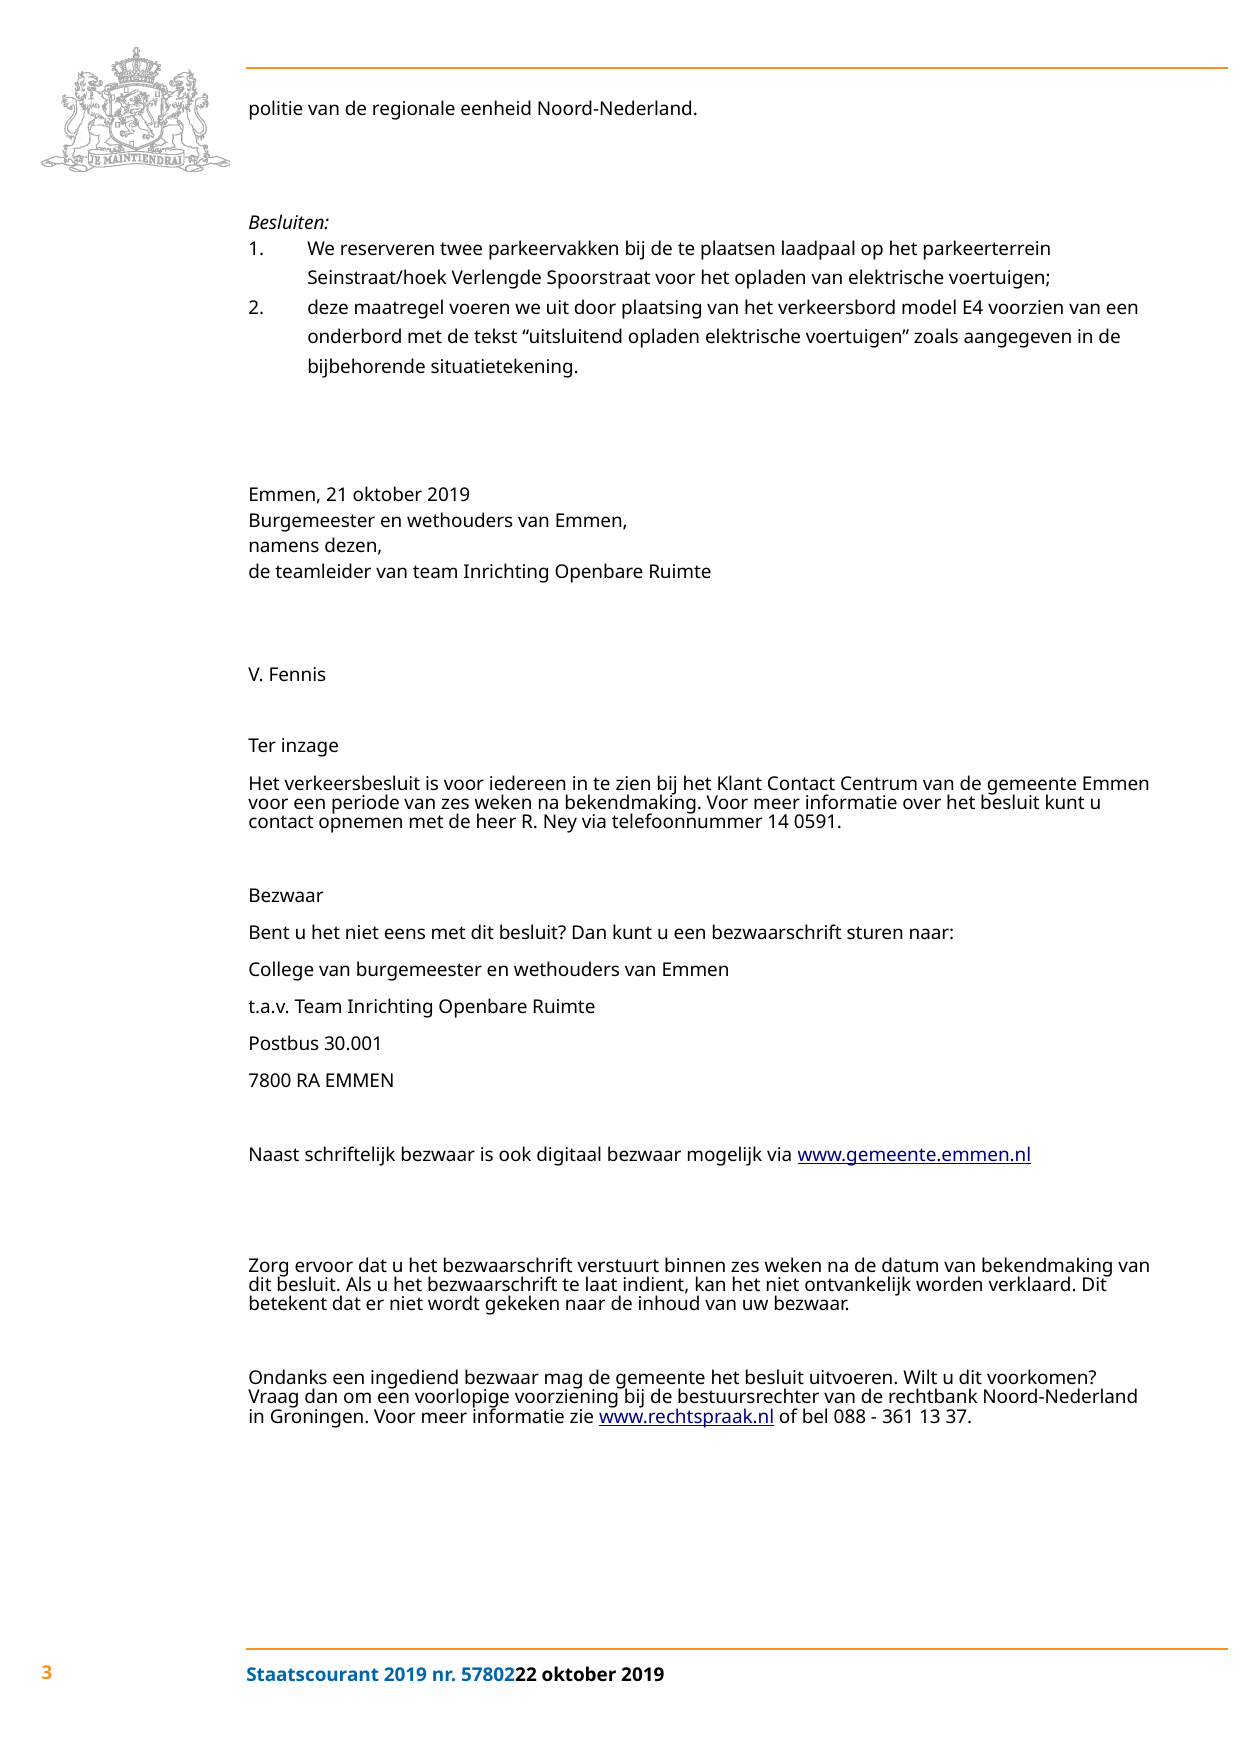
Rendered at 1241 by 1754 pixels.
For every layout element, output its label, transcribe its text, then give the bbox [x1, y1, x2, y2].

text Naast schriftelijk bezwaar is ook digitaal bezwaar mogelijk via www.gemeente.emmen.nl [248, 1146, 1152, 1165]
list We reserveren twee parkeervakken bij de te plaatsen laadpaal op het parkeerterrein Seinstraat/hoek Verlengde Spoorstraat voor het opladen van elektrische voertuigen; [248, 235, 1152, 290]
text t.a.v. Team Inrichting Openbare Ruimte [248, 998, 1152, 1017]
text College van burgemeester en wethouders van Emmen [248, 961, 1152, 980]
text Het verkeersbesluit is voor iedereen in te zien bij het Klant Contact Centrum van de gemeente Emmen voor een periode van zes weken na bekendmaking. Voor meer informatie over het besluit kunt u contact opnemen met de heer R. Ney via telefoonnummer 14 0591. [248, 774, 1152, 832]
text V. Fennis [248, 661, 1152, 687]
text Bezwaar [248, 887, 1152, 906]
text Ondanks een ingediend bezwaar mag de gemeente het besluit uitvoeren. Wilt u dit voorkomen? Vraag dan om een voorlopige voorziening bij de bestuursrechter van de rechtbank Noord-Nederland in Groningen. Voor meer informatie zie www.rechtspraak.nl of bel 088 - 361 13 37. [248, 1369, 1152, 1427]
list deze maatregel voeren we uit door plaatsing van het verkeersbord model E4 voorzien van een onderbord met de tekst “uitsluitend opladen elektrische voertuigen” zoals aangegeven in de bijbehorende situatietekening. [248, 294, 1152, 379]
text 7800 RA EMMEN [248, 1072, 1152, 1091]
text Ter inzage [248, 737, 1152, 757]
text de teamleider van team Inrichting Openbare Ruimte [248, 558, 1152, 584]
text Burgemeester en wethouders van Emmen, [248, 507, 1152, 532]
text Postbus 30.001 [248, 1035, 1152, 1054]
text politie van de regionale eenheid Noord-Nederland. [248, 95, 1152, 121]
text Emmen, 21 oktober 2019 [248, 481, 1152, 507]
text Bent u het niet eens met dit besluit? Dan kunt u een bezwaarschrift sturen naar: [248, 924, 1152, 943]
text Besluiten: [248, 209, 1152, 235]
text Zorg ervoor dat u het bezwaarschrift verstuurt binnen zes weken na de datum van bekendmaking van dit besluit. Als u het bezwaarschrift te laat indient, kan het niet ontvankelijk worden verklaard. Dit betekent dat er niet wordt gekeken naar de inhoud van uw bezwaar. [248, 1257, 1152, 1314]
text namens dezen, [248, 532, 1152, 558]
picture [41, 47, 231, 172]
